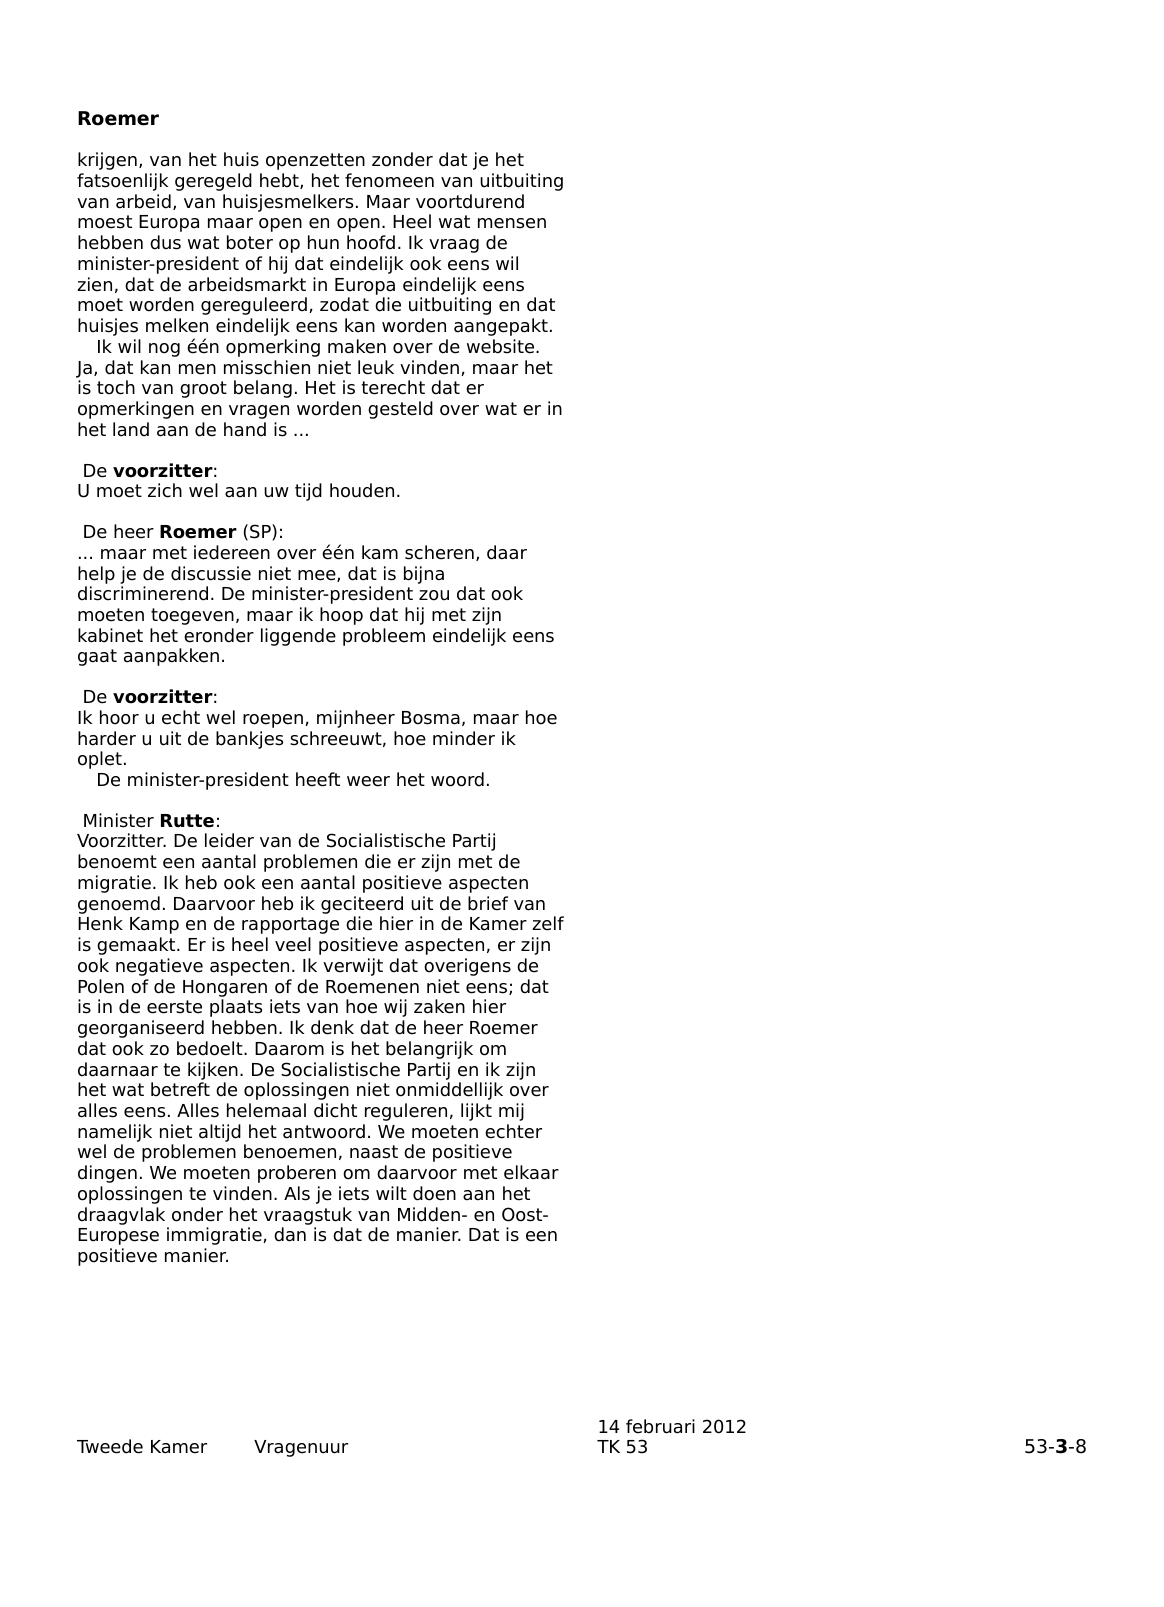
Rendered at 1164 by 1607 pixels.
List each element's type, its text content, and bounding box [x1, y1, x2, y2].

text De minister-president heeft weer het woord. [77, 770, 567, 791]
text krijgen, van het huis openzetten zonder dat je het fatsoenlijk geregeld hebt, het fenomeen van uitbuiting van arbeid, van huisjesmelkers. Maar voortdurend moest Europa maar open en open. Heel wat mensen hebben dus wat boter op hun hoofd. Ik vraag de minister-president of hij dat eindelijk ook eens wil zien, dat de arbeidsmarkt in Europa eindelijk eens moet worden gereguleerd, zodat die uitbuiting en dat huisjes melken eindelijk eens kan worden aangepakt. [77, 150, 567, 337]
text De voorzitter: [77, 460, 567, 481]
text De voorzitter: [77, 687, 567, 708]
text Voorzitter. De leider van de Socialistische Partij benoemt een aantal problemen die er zijn met de migratie. Ik heb ook een aantal positieve aspecten genoemd. Daarvoor heb ik geciteerd uit de brief van Henk Kamp en de rapportage die hier in de Kamer zelf is gemaakt. Er is heel veel positieve aspecten, er zijn ook negatieve aspecten. Ik verwijt dat overigens de Polen of de Hongaren of de Roemenen niet eens; dat is in de eerste plaats iets van hoe wij zaken hier georganiseerd hebben. Ik denk dat de heer Roemer dat ook zo bedoelt. Daarom is het belangrijk om daarnaar te kijken. De Socialistische Partij en ik zijn het wat betreft de oplossingen niet onmiddellijk over alles eens. Alles helemaal dicht reguleren, lijkt mij namelijk niet altijd het antwoord. We moeten echter wel de problemen benoemen, naast de positieve dingen. We moeten proberen om daarvoor met elkaar oplossingen te vinden. Als je iets wilt doen aan het draagvlak onder het vraagstuk van Midden- en Oost-Europese immigratie, dan is dat de manier. Dat is een positieve manier. [77, 831, 567, 1267]
text Minister Rutte: [77, 811, 567, 831]
text De heer Roemer (SP): [77, 522, 567, 543]
text Ik hoor u echt wel roepen, mijnheer Bosma, maar hoe harder u uit de bankjes schreeuwt, hoe minder ik oplet. [77, 708, 567, 770]
text U moet zich wel aan uw tijd houden. [77, 481, 567, 502]
text ... maar met iedereen over één kam scheren, daar help je de discussie niet mee, dat is bijna discriminerend. De minister-president zou dat ook moeten toegeven, maar ik hoop dat hij met zijn kabinet het eronder liggende probleem eindelijk eens gaat aanpakken. [77, 543, 567, 667]
text Ik wil nog één opmerking maken over de website. Ja, dat kan men misschien niet leuk vinden, maar het is toch van groot belang. Het is terecht dat er opmerkingen en vragen worden gesteld over wat er in het land aan de hand is ... [77, 337, 567, 440]
